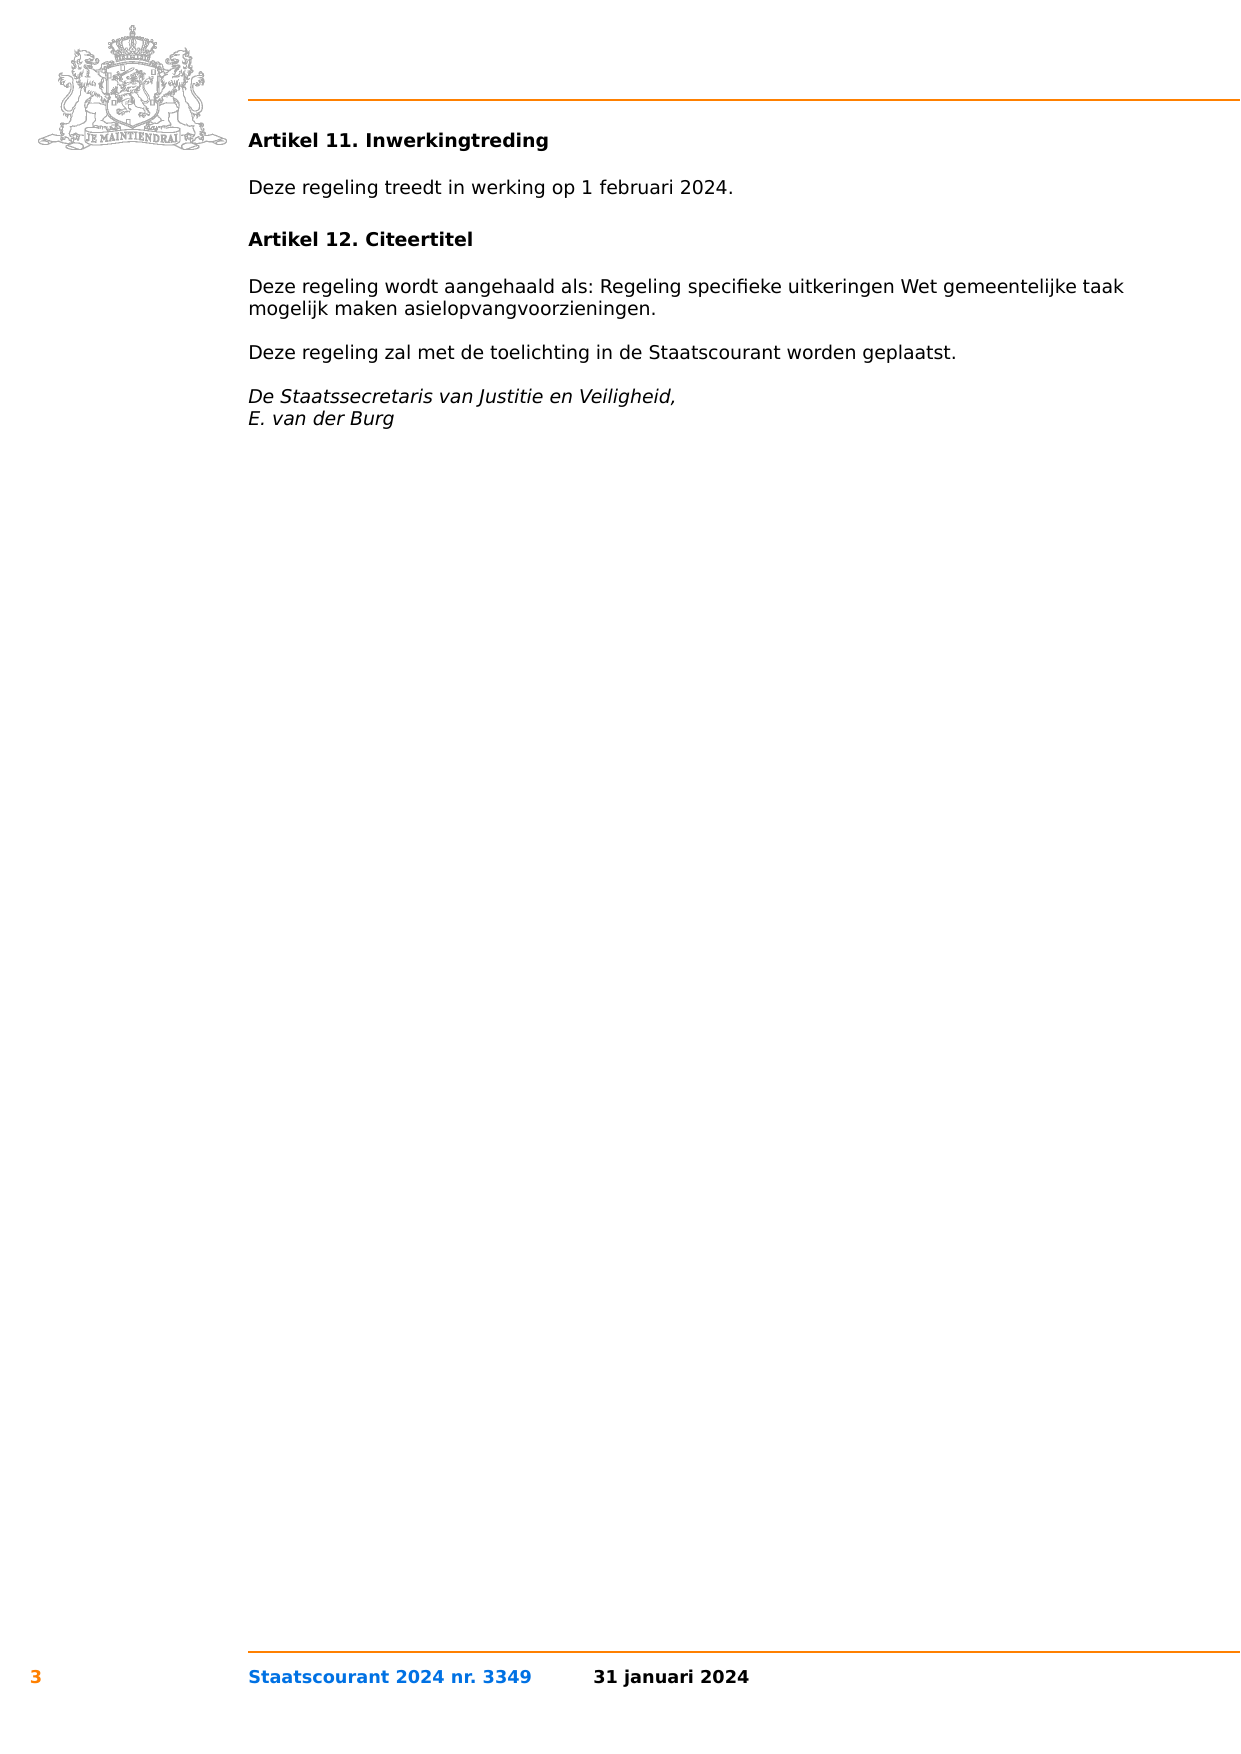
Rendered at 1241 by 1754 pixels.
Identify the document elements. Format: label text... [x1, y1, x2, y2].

text De Staatssecretaris van Justitie en Veiligheid, E. van der Burg [248, 386, 1163, 429]
picture [38, 25, 227, 150]
text Deze regeling wordt aangehaald als: Regeling specifieke uitkeringen Wet gemeentelijke taak mogelijk maken asielopvangvoorzieningen. [248, 276, 1163, 320]
subtitle Artikel 11. Inwerkingtreding [248, 130, 1163, 152]
subtitle Artikel 12. Citeertitel [248, 229, 1163, 251]
text Deze regeling treedt in werking op 1 februari 2024. [248, 177, 1163, 199]
text Deze regeling zal met de toelichting in de Staatscourant worden geplaatst. [248, 342, 1163, 364]
